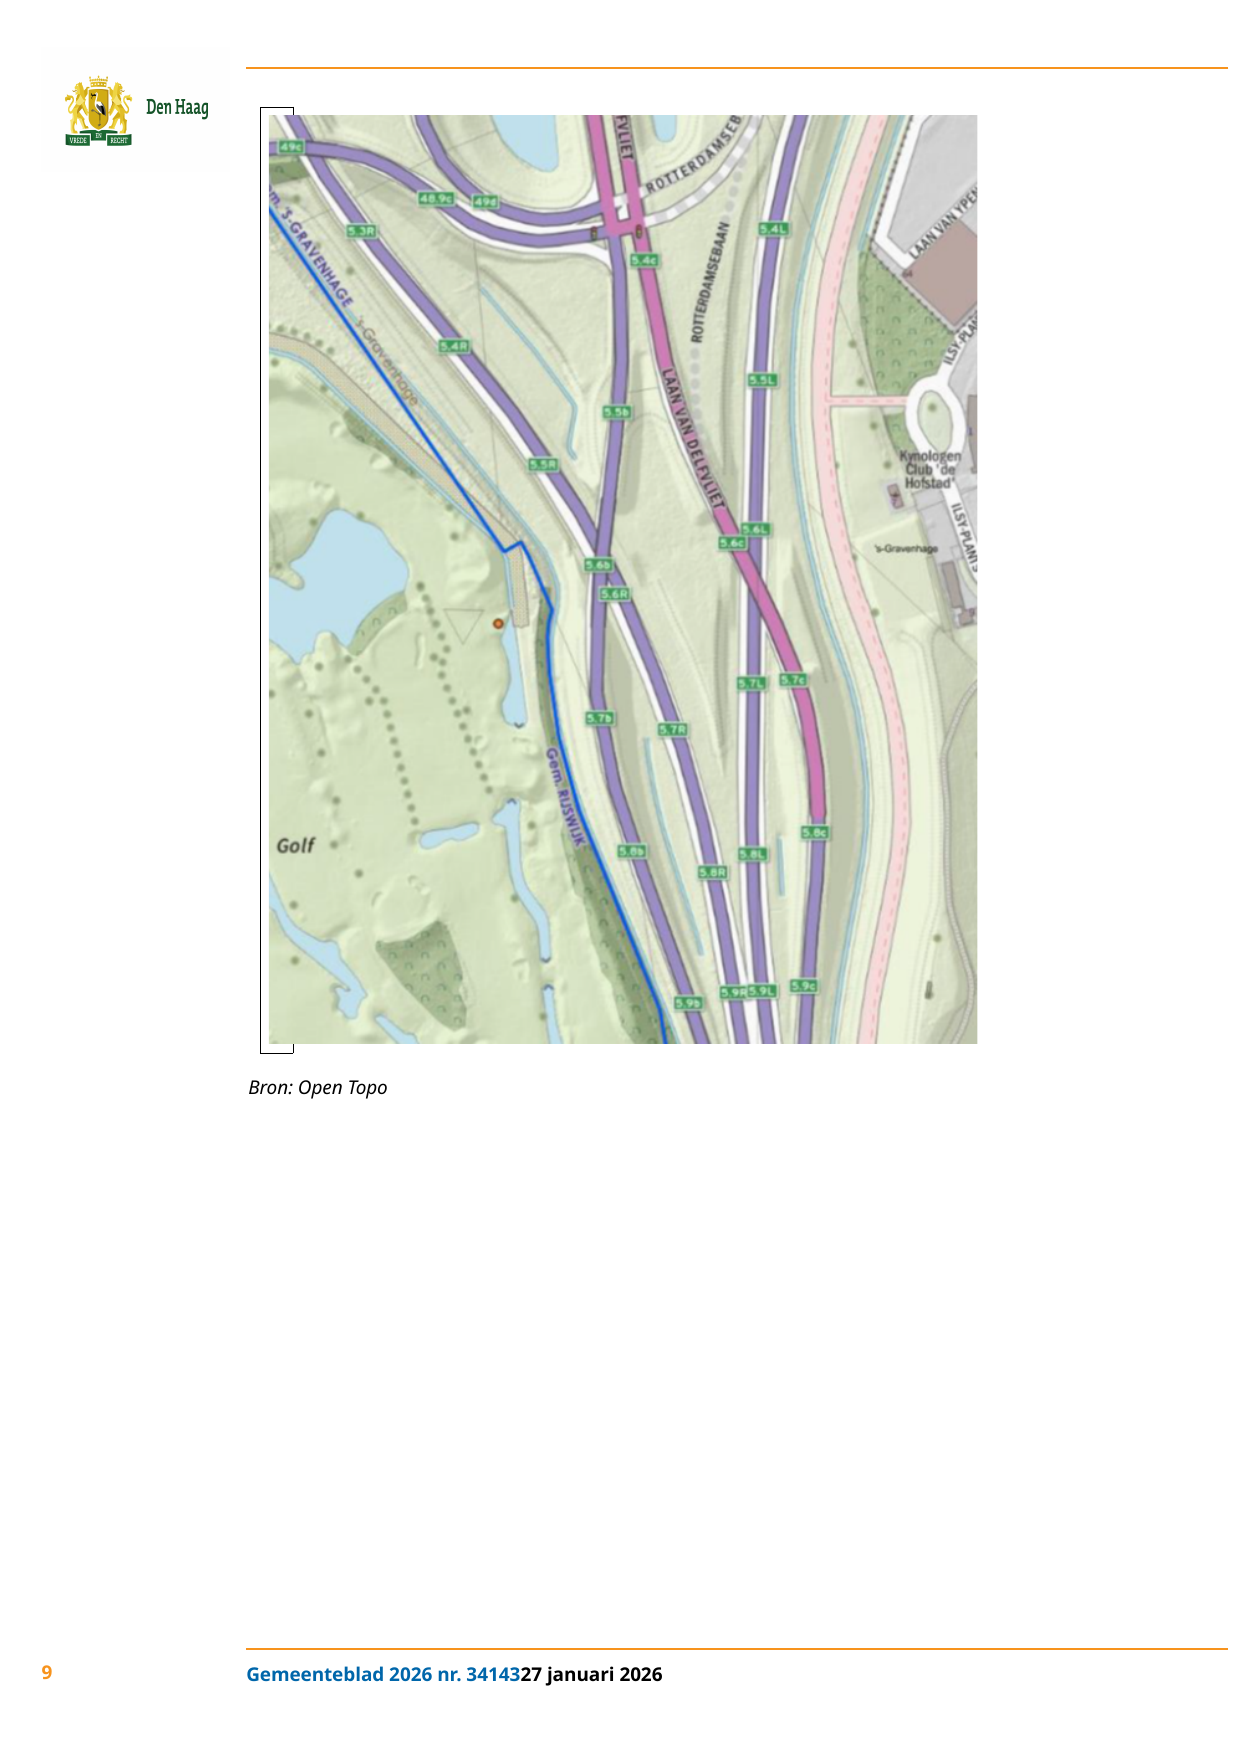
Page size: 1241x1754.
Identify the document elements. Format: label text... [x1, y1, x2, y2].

picture [41, 47, 231, 172]
text Bron: Open Topo [248, 1074, 1152, 1100]
picture [268, 115, 978, 1044]
